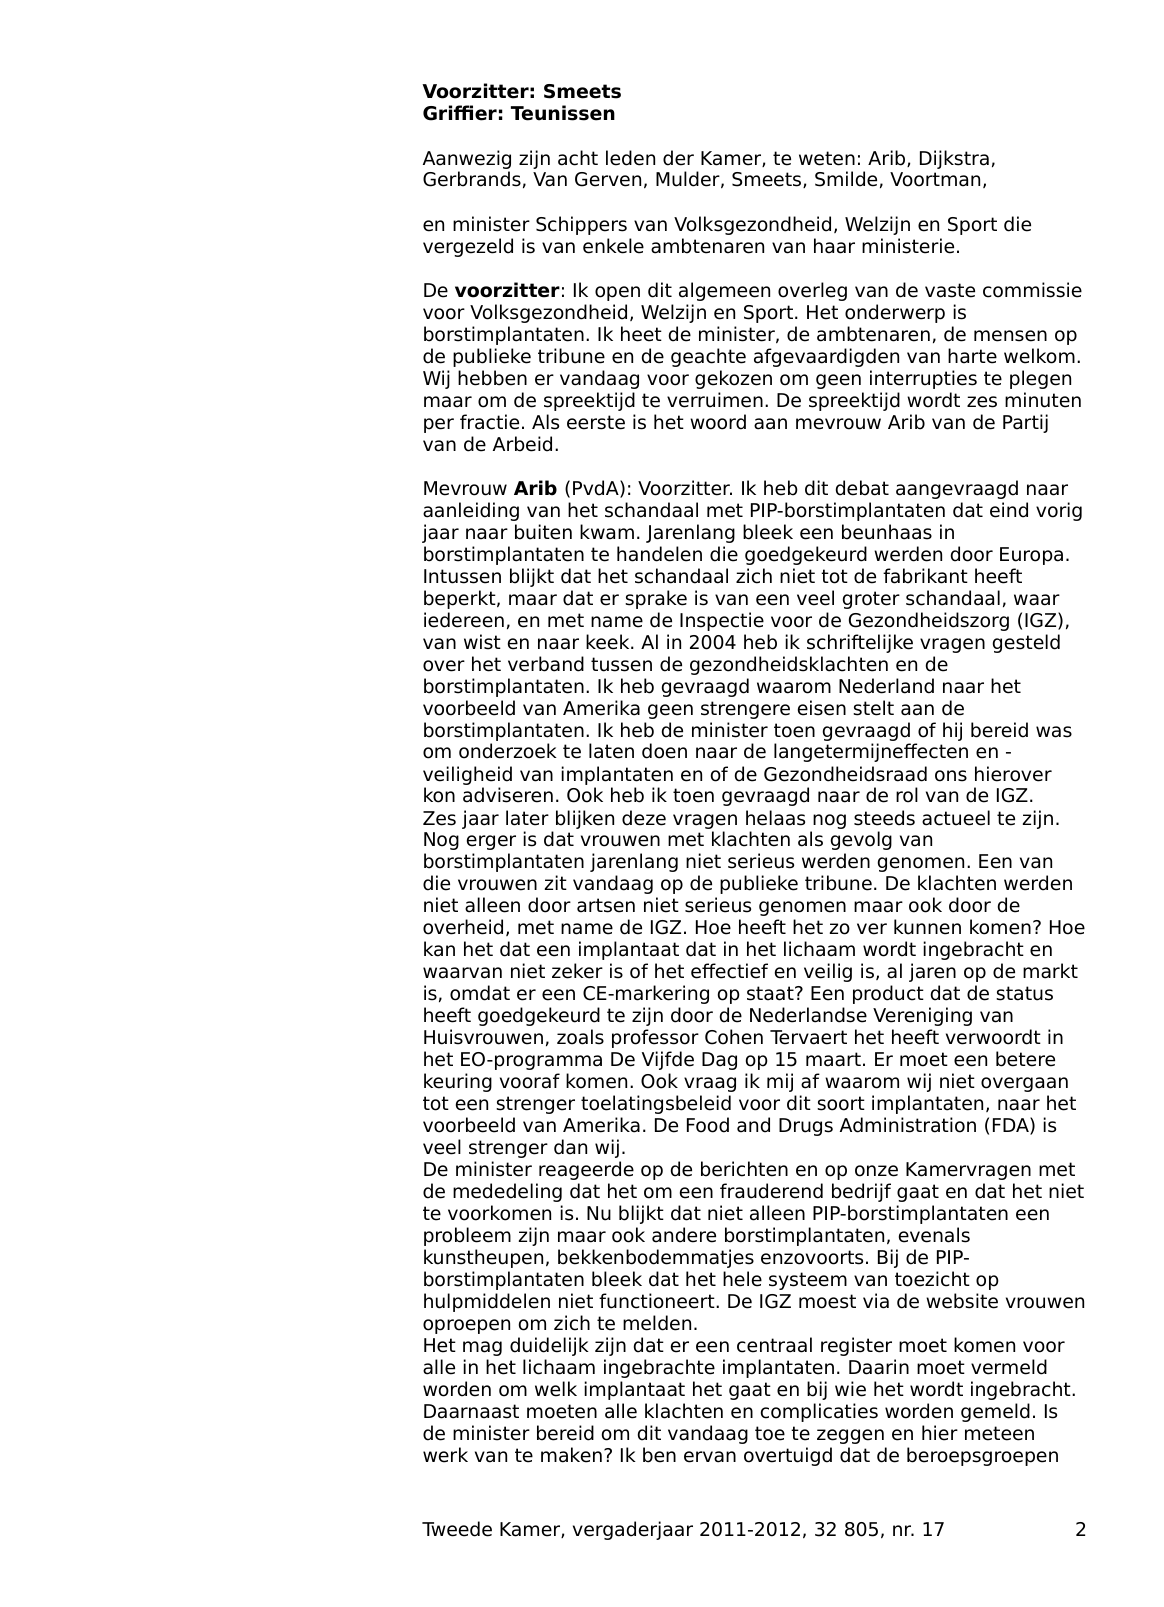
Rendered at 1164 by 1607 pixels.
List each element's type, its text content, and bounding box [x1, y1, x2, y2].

text Zes jaar later blijken deze vragen helaas nog steeds actueel te zijn. Nog erger is dat vrouwen met klachten als gevolg van borstimplantaten jarenlang niet serieus werden genomen. Een van die vrouwen zit vandaag op de publieke tribune. De klachten werden niet alleen door artsen niet serieus genomen maar ook door de overheid, met name de IGZ. Hoe heeft het zo ver kunnen komen? Hoe kan het dat een implantaat dat in het lichaam wordt ingebracht en waarvan niet zeker is of het effectief en veilig is, al jaren op de markt is, omdat er een CE-markering op staat? Een product dat de status heeft goedgekeurd te zijn door de Nederlandse Vereniging van Huisvrouwen, zoals professor Cohen Tervaert het heeft verwoordt in het EO-programma De Vijfde Dag op 15 maart. Er moet een betere keuring vooraf komen. Ook vraag ik mij af waarom wij niet overgaan tot een strenger toelatingsbeleid voor dit soort implantaten, naar het voorbeeld van Amerika. De Food and Drugs Administration (FDA) is veel strenger dan wij. [422, 807, 1087, 1159]
text Het mag duidelijk zijn dat er een centraal register moet komen voor alle in het lichaam ingebrachte implantaten. Daarin moet vermeld worden om welk implantaat het gaat en bij wie het wordt ingebracht. Daarnaast moeten alle klachten en complicaties worden gemeld. Is de minister bereid om dit vandaag toe te zeggen en hier meteen werk van te maken? Ik ben ervan overtuigd dat de beroepsgroepen [422, 1335, 1087, 1467]
text Aanwezig zijn acht leden der Kamer, te weten: Arib, Dijkstra, Gerbrands, Van Gerven, Mulder, Smeets, Smilde, Voortman, [422, 147, 1087, 191]
text en minister Schippers van Volksgezondheid, Welzijn en Sport die vergezeld is van enkele ambtenaren van haar ministerie. [422, 213, 1087, 257]
text Mevrouw Arib (PvdA): Voorzitter. Ik heb dit debat aangevraagd naar aanleiding van het schandaal met PIP-borstimplantaten dat eind vorig jaar naar buiten kwam. Jarenlang bleek een beunhaas in borstimplantaten te handelen die goedgekeurd werden door Europa. Intussen blijkt dat het schandaal zich niet tot de fabrikant heeft beperkt, maar dat er sprake is van een veel groter schandaal, waar iedereen, en met name de Inspectie voor de Gezondheidszorg (IGZ), van wist en naar keek. Al in 2004 heb ik schriftelijke vragen gesteld over het verband tussen de gezondheidsklachten en de borstimplantaten. Ik heb gevraagd waarom Nederland naar het voorbeeld van Amerika geen strengere eisen stelt aan de borstimplantaten. Ik heb de minister toen gevraagd of hij bereid was om onderzoek te laten doen naar de langetermijneffecten en -veiligheid van implantaten en of de Gezondheidsraad ons hierover kon adviseren. Ook heb ik toen gevraagd naar de rol van de IGZ. [422, 478, 1087, 807]
text De voorzitter: Ik open dit algemeen overleg van de vaste commissie voor Volksgezondheid, Welzijn en Sport. Het onderwerp is borstimplantaten. Ik heet de minister, de ambtenaren, de mensen op de publieke tribune en de geachte afgevaardigden van harte welkom. Wij hebben er vandaag voor gekozen om geen interrupties te plegen maar om de spreektijd te verruimen. De spreektijd wordt zes minuten per fractie. Als eerste is het woord aan mevrouw Arib van de Partij van de Arbeid. [422, 280, 1087, 456]
text Griffier: Teunissen [422, 103, 1087, 125]
text Voorzitter: Smeets [422, 81, 1087, 103]
text De minister reageerde op de berichten en op onze Kamervragen met de mededeling dat het om een frauderend bedrijf gaat en dat het niet te voorkomen is. Nu blijkt dat niet alleen PIP-borstimplantaten een probleem zijn maar ook andere borstimplantaten, evenals kunstheupen, bekkenbodemmatjes enzovoorts. Bij de PIP-borstimplantaten bleek dat het hele systeem van toezicht op hulpmiddelen niet functioneert. De IGZ moest via de website vrouwen oproepen om zich te melden. [422, 1159, 1087, 1335]
